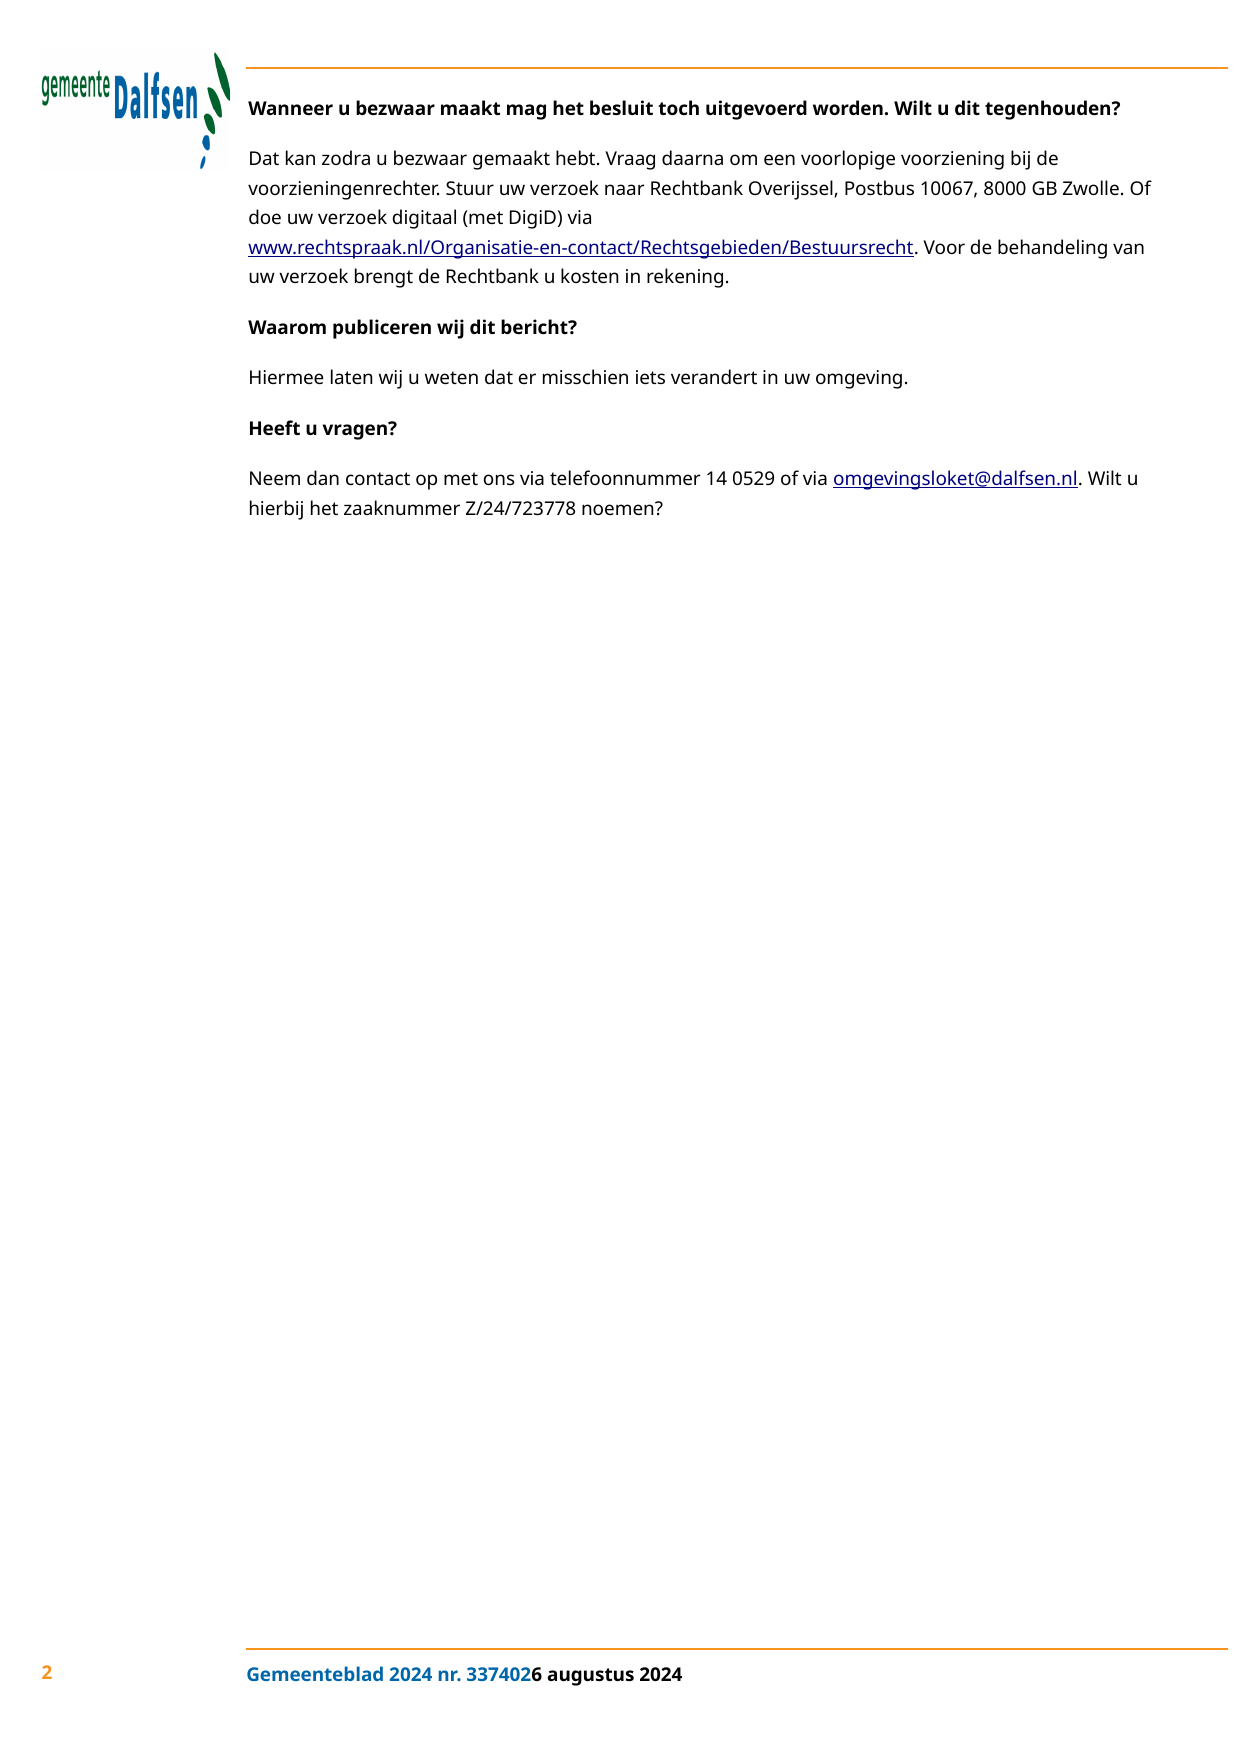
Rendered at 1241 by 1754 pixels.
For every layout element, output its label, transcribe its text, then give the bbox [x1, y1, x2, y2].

text Waarom publiceren wij dit bericht? [248, 314, 1152, 340]
text Heeft u vragen? [248, 415, 1152, 441]
text Dat kan zodra u bezwaar gemaakt hebt. Vraag daarna om een voorlopige voorziening bij de voorzieningenrechter. Stuur uw verzoek naar Rechtbank Overijssel, Postbus 10067, 8000 GB Zwolle. Of doe uw verzoek digitaal (met DigiD) via www.rechtspraak.nl/Organisatie-en-contact/Rechtsgebieden/Bestuursrecht. Voor de behandeling van uw verzoek brengt de Rechtbank u kosten in rekening. [248, 145, 1152, 289]
text Hiermee laten wij u weten dat er misschien iets verandert in uw omgeving. [248, 364, 1152, 390]
picture [41, 47, 231, 172]
text Neem dan contact op met ons via telefoonnummer 14 0529 of via omgevingsloket@dalfsen.nl. Wilt u hierbij het zaaknummer Z/24/723778 noemen? [248, 465, 1152, 521]
text Wanneer u bezwaar maakt mag het besluit toch uitgevoerd worden. Wilt u dit tegenhouden? [248, 95, 1152, 121]
